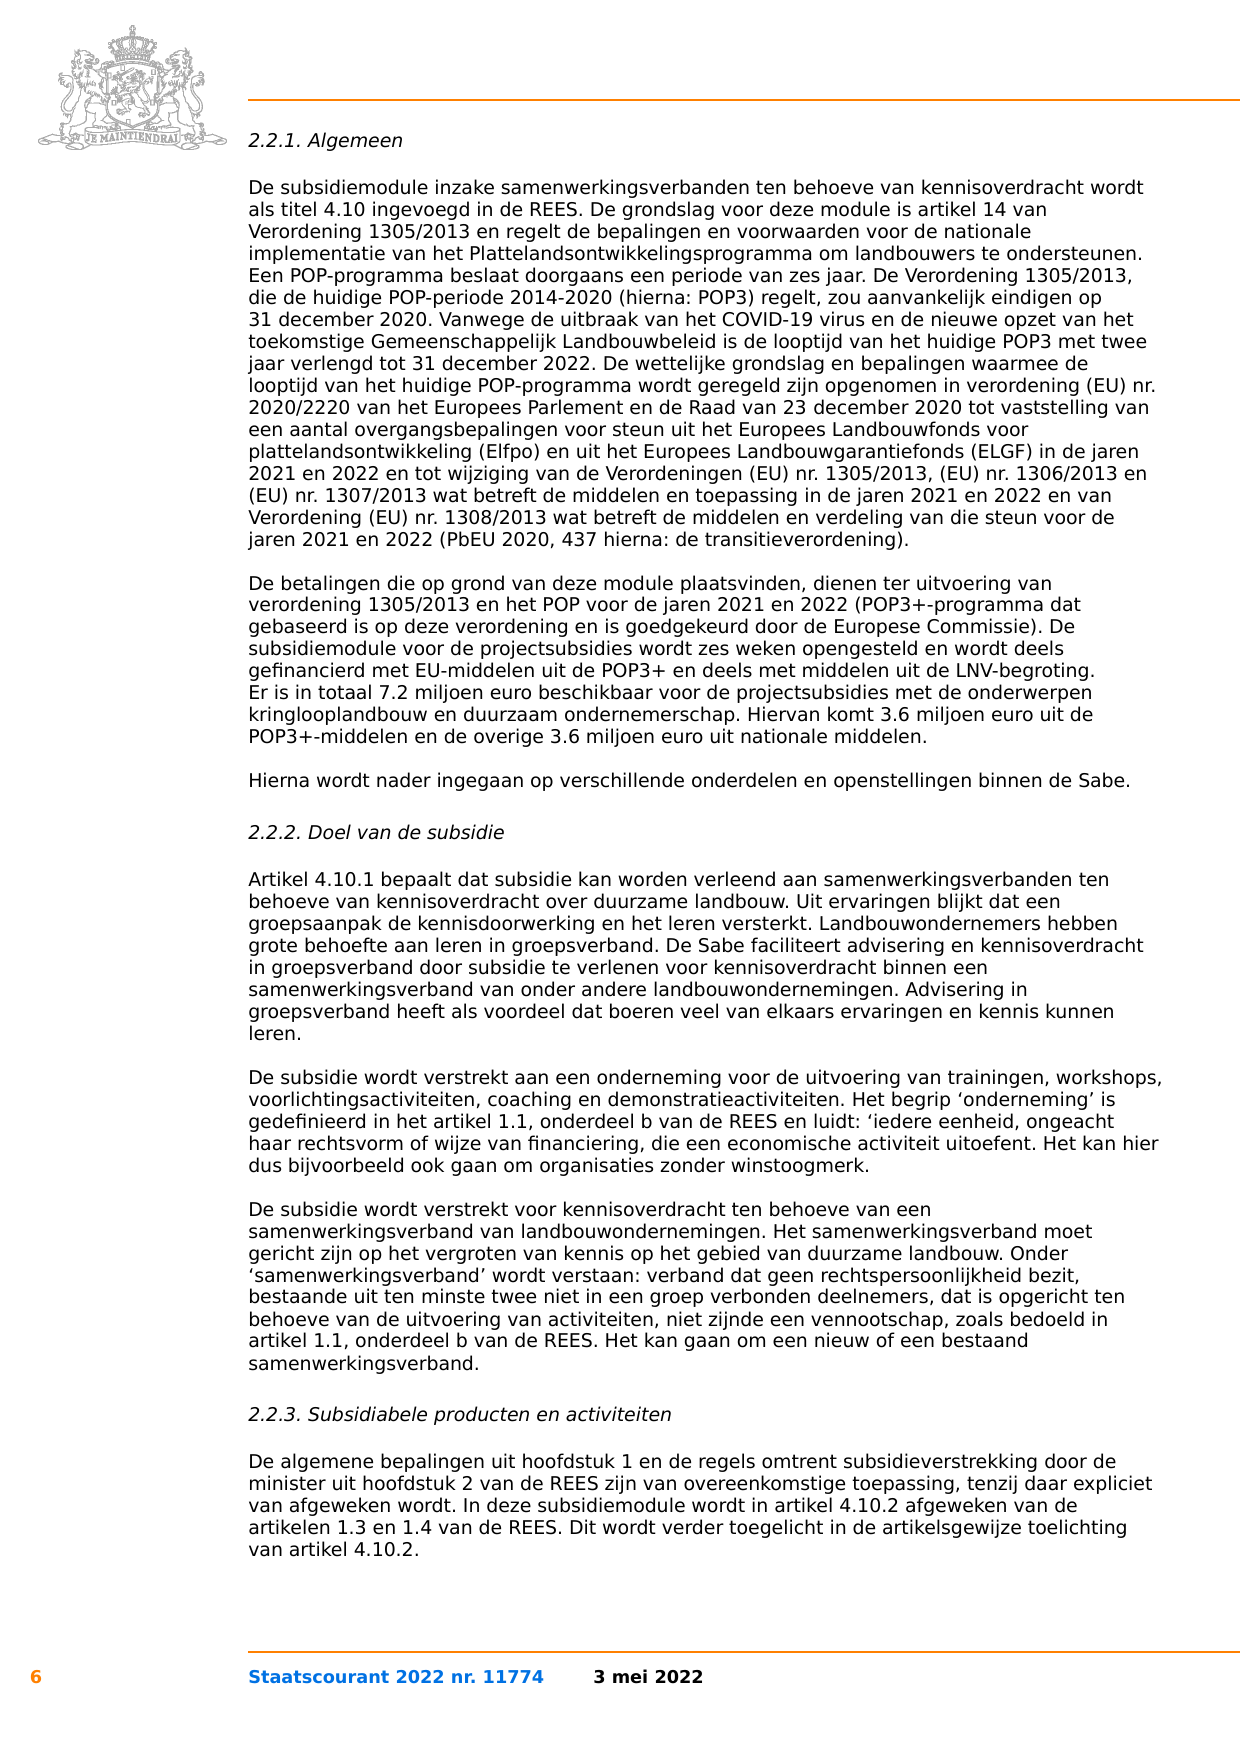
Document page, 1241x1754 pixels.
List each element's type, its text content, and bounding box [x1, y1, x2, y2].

text De algemene bepalingen uit hoofdstuk 1 en de regels omtrent subsidieverstrekking door de minister uit hoofdstuk 2 van de REES zijn van overeenkomstige toepassing, tenzij daar expliciet van afgeweken wordt. In deze subsidiemodule wordt in artikel 4.10.2 afgeweken van de artikelen 1.3 en 1.4 van de REES. Dit wordt verder toegelicht in de artikelsgewijze toelichting van artikel 4.10.2. [248, 1451, 1163, 1561]
text De betalingen die op grond van deze module plaatsvinden, dienen ter uitvoering van verordening 1305/2013 en het POP voor de jaren 2021 en 2022 (POP3+-programma dat gebaseerd is op deze verordening en is goedgekeurd door de Europese Commissie). De subsidiemodule voor de projectsubsidies wordt zes weken opengesteld en wordt deels gefinancierd met EU-middelen uit de POP3+ en deels met middelen uit de LNV-begroting. [248, 572, 1163, 682]
picture [38, 25, 227, 150]
subtitle 2.2.3. Subsidiabele producten en activiteiten [248, 1404, 1163, 1426]
text Hierna wordt nader ingegaan op verschillende onderdelen en openstellingen binnen de Sabe. [248, 770, 1163, 792]
text De subsidiemodule inzake samenwerkingsverbanden ten behoeve van kennisoverdracht wordt als titel 4.10 ingevoegd in de REES. De grondslag voor deze module is artikel 14 van Verordening 1305/2013 en regelt de bepalingen en voorwaarden voor de nationale implementatie van het Plattelandsontwikkelingsprogramma om landbouwers te ondersteunen. Een POP-programma beslaat doorgaans een periode van zes jaar. De Verordening 1305/2013, die de huidige POP-periode 2014-2020 (hierna: POP3) regelt, zou aanvankelijk eindigen op 31 december 2020. Vanwege de uitbraak van het COVID-19 virus en de nieuwe opzet van het toekomstige Gemeenschappelijk Landbouwbeleid is de looptijd van het huidige POP3 met twee jaar verlengd tot 31 december 2022. De wettelijke grondslag en bepalingen waarmee de looptijd van het huidige POP-programma wordt geregeld zijn opgenomen in verordening (EU) nr. 2020/2220 van het Europees Parlement en de Raad van 23 december 2020 tot vaststelling van een aantal overgangsbepalingen voor steun uit het Europees Landbouwfonds voor plattelandsontwikkeling (Elfpo) en uit het Europees Landbouwgarantiefonds (ELGF) in de jaren 2021 en 2022 en tot wijziging van de Verordeningen (EU) nr. 1305/2013, (EU) nr. 1306/2013 en (EU) nr. 1307/2013 wat betreft de middelen en toepassing in de jaren 2021 en 2022 en van Verordening (EU) nr. 1308/2013 wat betreft de middelen en verdeling van die steun voor de jaren 2021 en 2022 (PbEU 2020, 437 hierna: de transitieverordening). [248, 177, 1163, 551]
text Artikel 4.10.1 bepaalt dat subsidie kan worden verleend aan samenwerkingsverbanden ten behoeve van kennisoverdracht over duurzame landbouw. Uit ervaringen blijkt dat een groepsaanpak de kennisdoorwerking en het leren versterkt. Landbouwondernemers hebben grote behoefte aan leren in groepsverband. De Sabe faciliteert advisering en kennisoverdracht in groepsverband door subsidie te verlenen voor kennisoverdracht binnen een samenwerkingsverband van onder andere landbouwondernemingen. Advisering in groepsverband heeft als voordeel dat boeren veel van elkaars ervaringen en kennis kunnen leren. [248, 869, 1163, 1045]
subtitle 2.2.1. Algemeen [248, 130, 1163, 152]
text De subsidie wordt verstrekt voor kennisoverdracht ten behoeve van een samenwerkingsverband van landbouwondernemingen. Het samenwerkingsverband moet gericht zijn op het vergroten van kennis op het gebied van duurzame landbouw. Onder ‘samenwerkingsverband’ wordt verstaan: verband dat geen rechtspersoonlijkheid bezit, bestaande uit ten minste twee niet in een groep verbonden deelnemers, dat is opgericht ten behoeve van de uitvoering van activiteiten, niet zijnde een vennootschap, zoals bedoeld in artikel 1.1, onderdeel b van de REES. Het kan gaan om een nieuw of een bestaand samenwerkingsverband. [248, 1198, 1163, 1374]
text De subsidie wordt verstrekt aan een onderneming voor de uitvoering van trainingen, workshops, voorlichtingsactiviteiten, coaching en demonstratieactiviteiten. Het begrip ‘onderneming’ is gedefinieerd in het artikel 1.1, onderdeel b van de REES en luidt: ‘iedere eenheid, ongeacht haar rechtsvorm of wijze van financiering, die een economische activiteit uitoefent. Het kan hier dus bijvoorbeeld ook gaan om organisaties zonder winstoogmerk. [248, 1067, 1163, 1177]
subtitle 2.2.2. Doel van de subsidie [248, 822, 1163, 844]
text Er is in totaal 7.2 miljoen euro beschikbaar voor de projectsubsidies met de onderwerpen kringlooplandbouw en duurzaam ondernemerschap. Hiervan komt 3.6 miljoen euro uit de POP3+-middelen en de overige 3.6 miljoen euro uit nationale middelen. [248, 682, 1163, 748]
